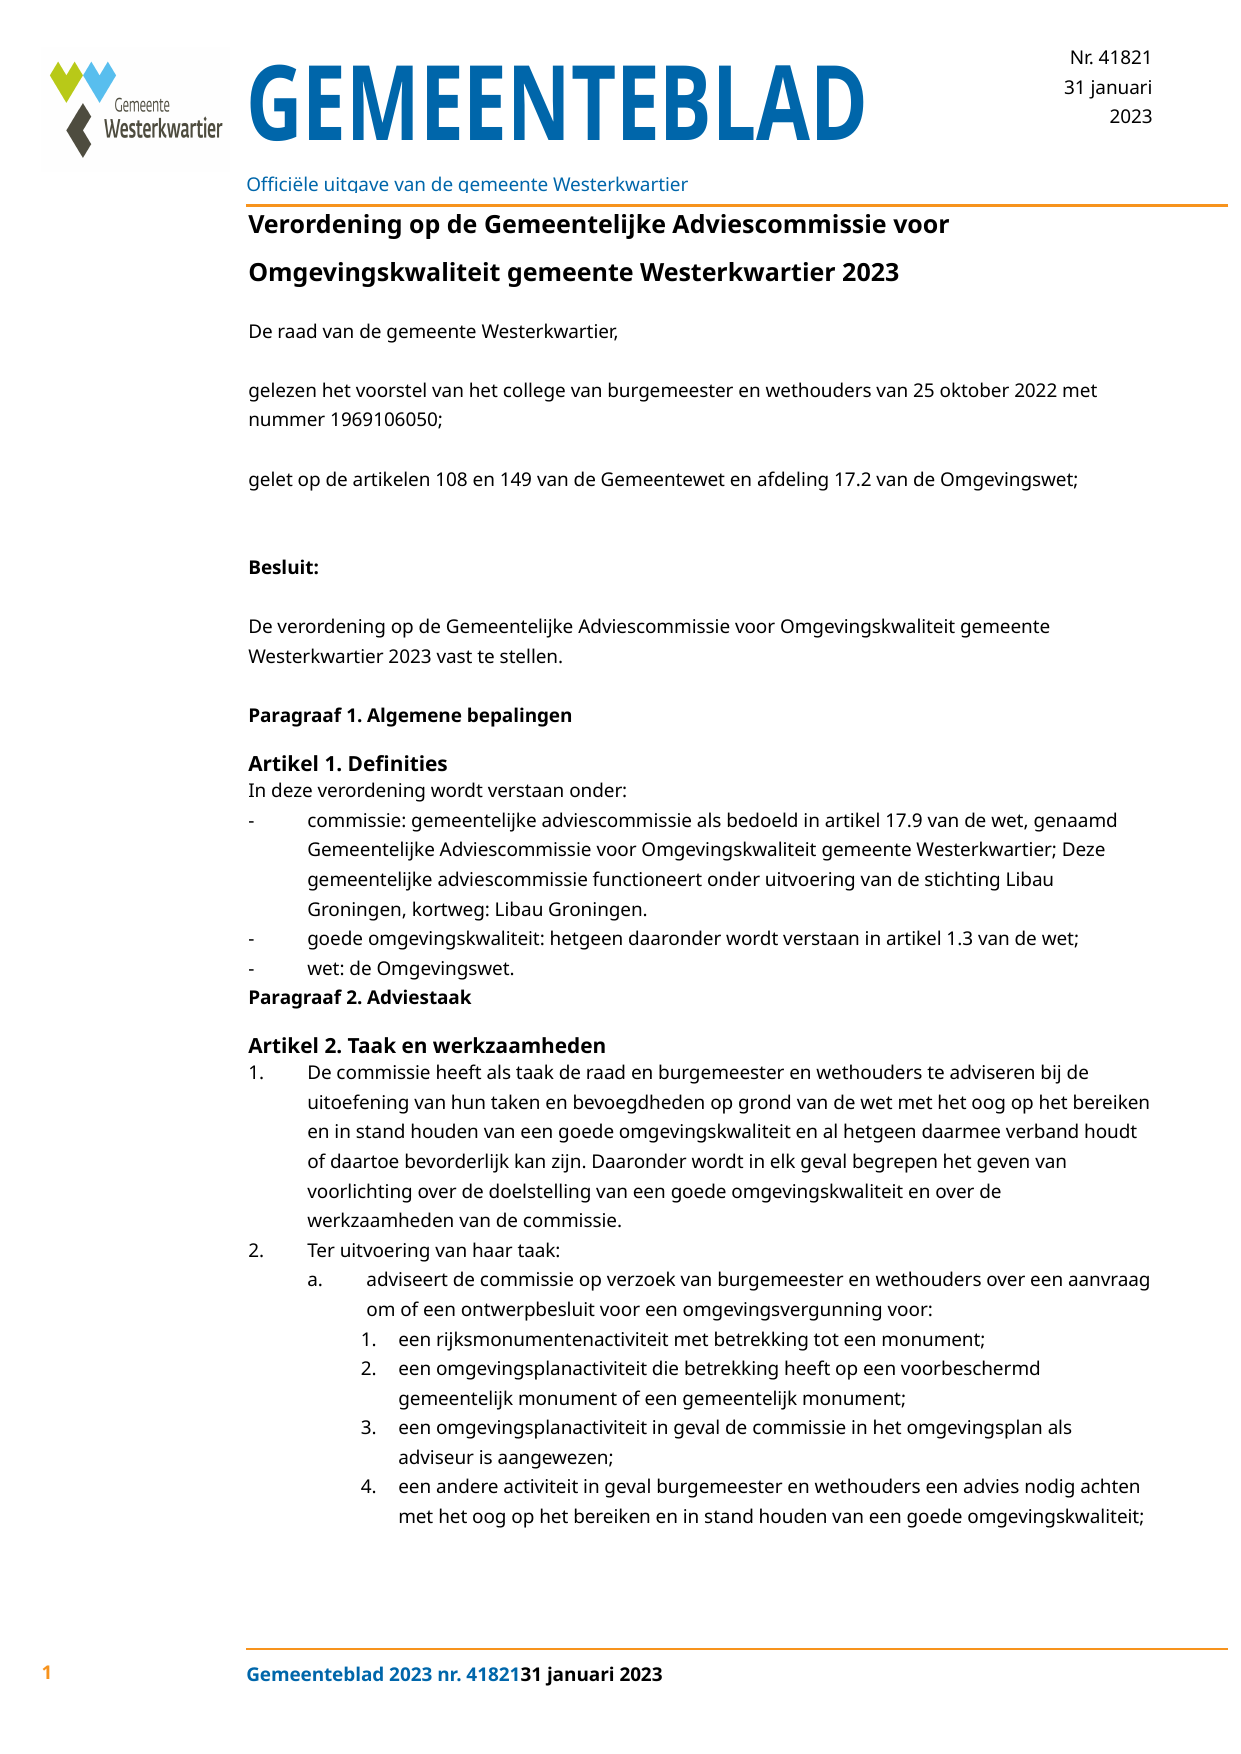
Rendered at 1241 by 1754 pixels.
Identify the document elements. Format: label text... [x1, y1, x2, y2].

list goede omgevingskwaliteit: hetgeen daaronder wordt verstaan in artikel 1.3 van de wet; [248, 925, 1152, 951]
text Artikel 2. Taak en werkzaamheden [248, 1031, 1152, 1059]
list Ter uitvoering van haar taak: [248, 1237, 1152, 1263]
text Paragraaf 2. Adviestaak [248, 984, 1152, 1010]
text Besluit: [248, 554, 1152, 580]
text In deze verordening wordt verstaan onder: [248, 777, 1152, 803]
text gelet op de artikelen 108 en 149 van de Gemeentewet en afdeling 17.2 van de Omgevingswet; [248, 466, 1152, 492]
text De verordening op de Gemeentelijke Adviescommissie voor Omgevingskwaliteit gemeente Westerkwartier 2023 vast te stellen. [248, 614, 1152, 669]
text Paragraaf 1. Algemene bepalingen [248, 702, 1152, 728]
list commissie: gemeentelijke adviescommissie als bedoeld in artikel 17.9 van de wet, genaamd Gemeentelijke Adviescommissie voor Omgevingskwaliteit gemeente Westerkwartier; Deze gemeentelijke adviescommissie functioneert onder uitvoering van de stichting Libau Groningen, kortweg: Libau Groningen. [248, 807, 1152, 922]
list een omgevingsplanactiviteit die betrekking heeft op een voorbeschermd gemeentelijk monument of een gemeentelijk monument; [361, 1355, 1152, 1411]
text Verordening op de Gemeentelijke Adviescommissie voor Omgevingskwaliteit gemeente Westerkwartier 2023 [248, 207, 1152, 288]
text De raad van de gemeente Westerkwartier, [248, 318, 1152, 344]
list De commissie heeft als taak de raad en burgemeester en wethouders te adviseren bij de uitoefening van hun taken en bevoegdheden op grond van de wet met het oog op het bereiken en in stand houden van een goede omgevingskwaliteit en al hetgeen daarmee verband houdt of daartoe bevorderlijk kan zijn. Daaronder wordt in elk geval begrepen het geven van voorlichting over de doelstelling van een goede omgevingskwaliteit en over de werkzaamheden van de commissie. [248, 1059, 1152, 1233]
text gelezen het voorstel van het college van burgemeester en wethouders van 25 oktober 2022 met nummer 1969106050; [248, 377, 1152, 432]
list wet: de Omgevingswet. [248, 955, 1152, 981]
list adviseert de commissie op verzoek van burgemeester en wethouders over een aanvraag om of een ontwerpbesluit voor een omgevingsvergunning voor: [307, 1267, 1152, 1322]
list een andere activiteit in geval burgemeester en wethouders een advies nodig achten met het oog op het bereiken en in stand houden van een goede omgevingskwaliteit; [361, 1474, 1152, 1529]
picture [41, 47, 231, 172]
list een omgevingsplanactiviteit in geval de commissie in het omgevingsplan als adviseur is aangewezen; [361, 1414, 1152, 1470]
list een rijksmonumentenactiviteit met betrekking tot een monument; [361, 1326, 1152, 1352]
text Artikel 1. Definities [248, 749, 1152, 777]
